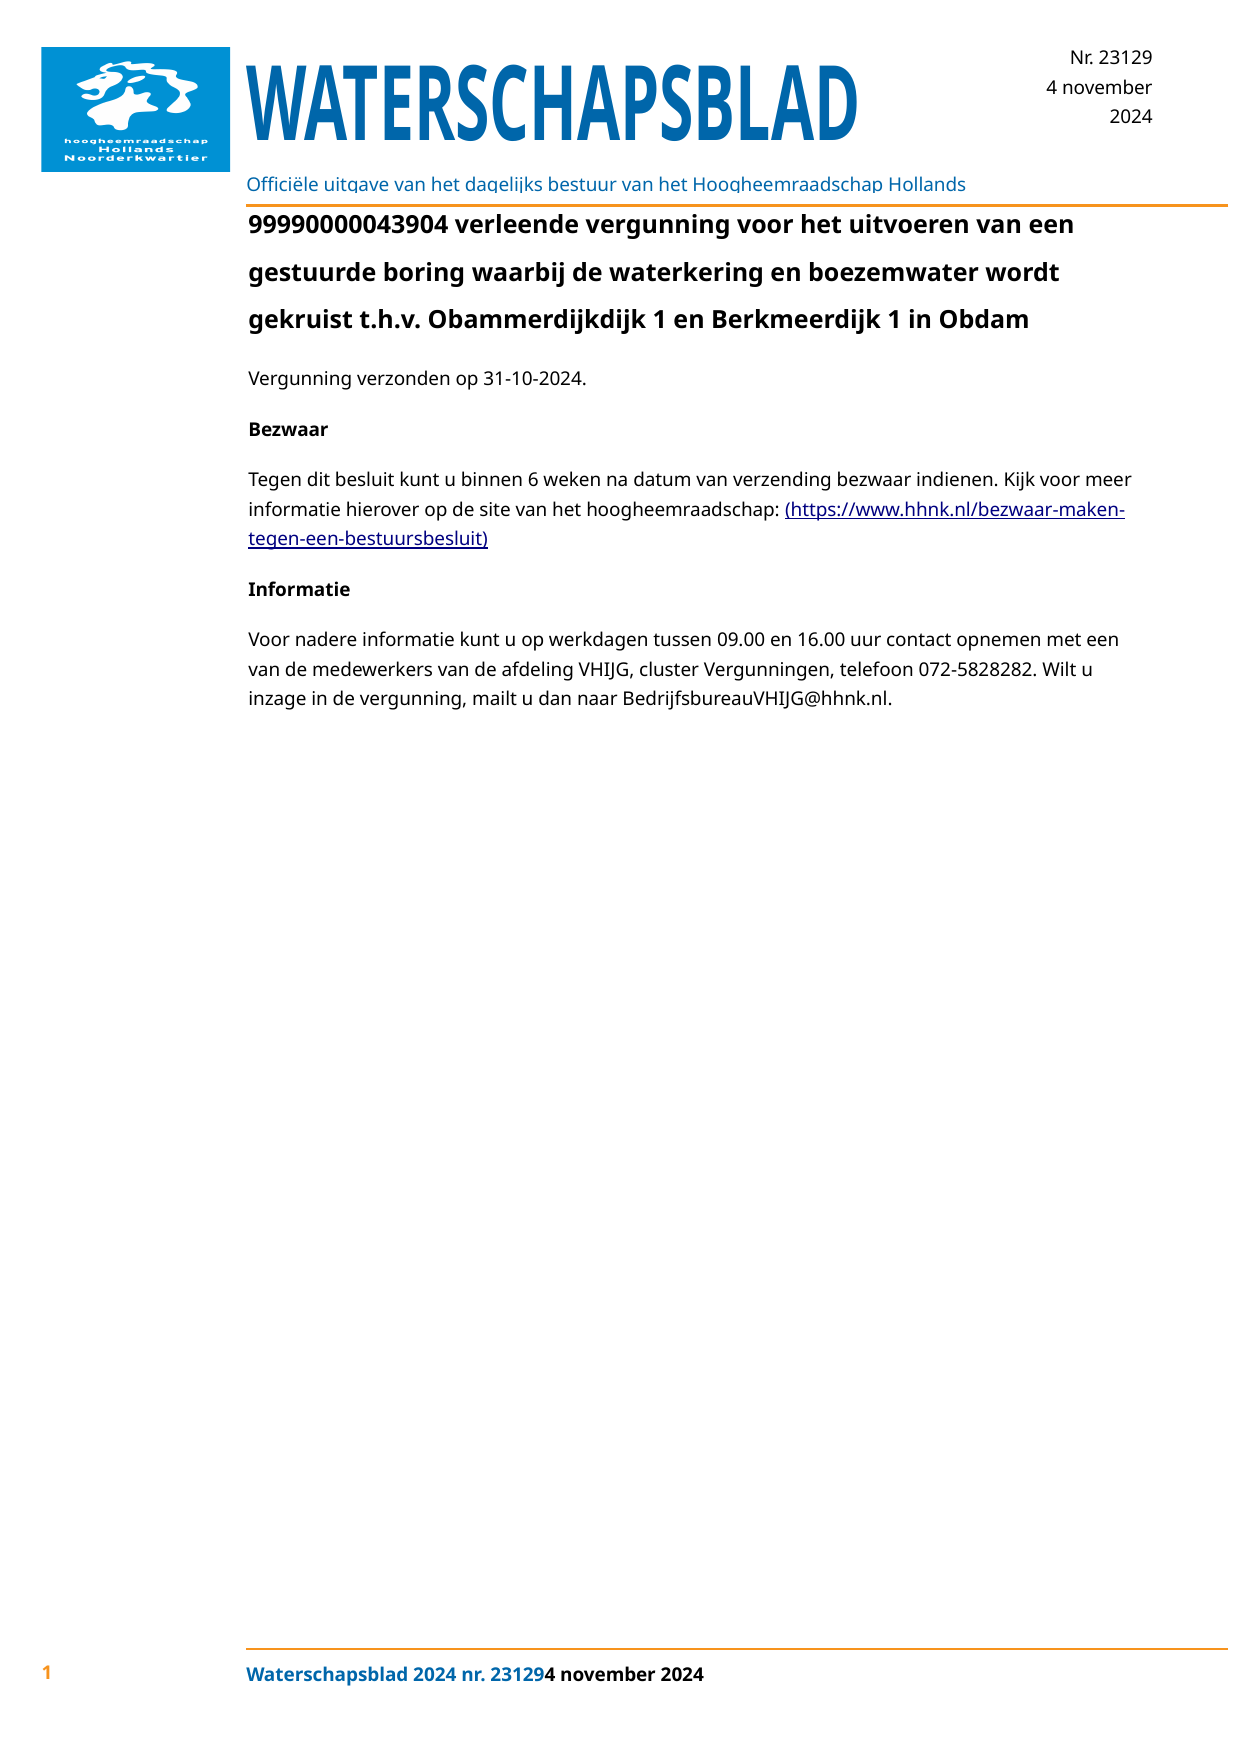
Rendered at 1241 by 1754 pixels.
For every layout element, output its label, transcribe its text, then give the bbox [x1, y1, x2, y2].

text Tegen dit besluit kunt u binnen 6 weken na datum van verzending bezwaar indienen. Kijk voor meer informatie hierover op de site van het hoogheemraadschap: (https://www.hhnk.nl/bezwaar-maken-tegen-een-bestuursbesluit) [248, 466, 1152, 551]
text Vergunning verzonden op 31-10-2024. [248, 366, 1152, 391]
picture [129, 76, 144, 82]
text Informatie [248, 576, 1152, 602]
text Voor nadere informatie kunt u op werkdagen tussen 09.00 en 16.00 uur contact opnemen met een van de medewerkers van de afdeling VHIJG, cluster Vergunningen, telefoon 072-5828282. Wilt u inzage in de vergunning, mailt u dan naar BedrijfsbureauVHIJG@hhnk.nl. [248, 626, 1152, 711]
picture [78, 64, 122, 99]
text Bezwaar [248, 416, 1152, 442]
picture [88, 87, 157, 130]
text 99990000043904 verleende vergunning voor het uitvoeren van een gestuurde boring waarbij de waterkering en boezemwater wordt gekruist t.h.v. Obammerdijkdijk 1 en Berkmeerdijk 1 in Obdam [248, 207, 1152, 336]
picture [118, 62, 197, 112]
